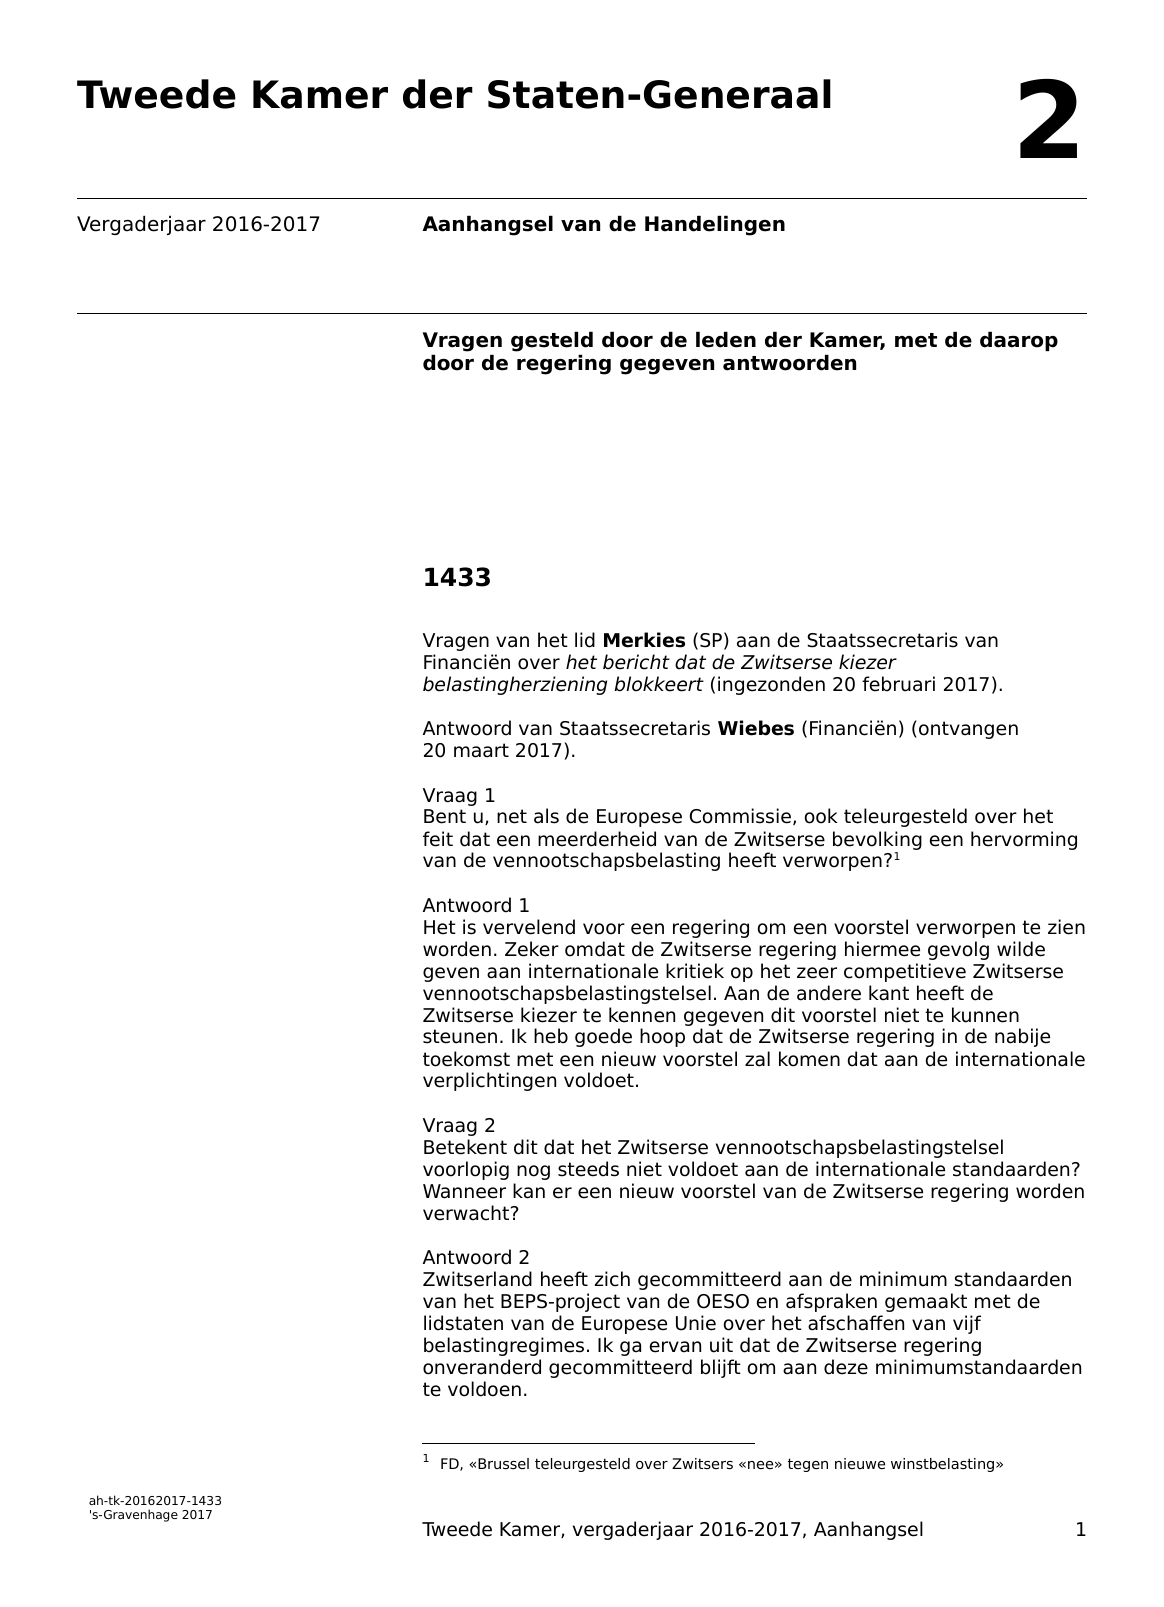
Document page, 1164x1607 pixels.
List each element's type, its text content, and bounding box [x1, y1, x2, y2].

text Vraag 1 [422, 784, 1087, 806]
table_header 2 [886, 59, 1087, 198]
text Antwoord 1 [422, 894, 1087, 917]
text Antwoord 2 [422, 1247, 1087, 1269]
text 's-Gravenhage 2017 [88, 1508, 323, 1522]
text Zwitserland heeft zich gecommitteerd aan de minimum standaarden van het BEPS-project van de OESO en afspraken gemaakt met de lidstaten van de Europese Unie over het afschaffen van vijf belastingregimes. Ik ga ervan uit dat de Zwitserse regering onveranderd gecommitteerd blijft om aan deze minimumstandaarden te voldoen. [422, 1269, 1087, 1401]
text Bent u, net als de Europese Commissie, ook teleurgesteld over het feit dat een meerderheid van de Zwitserse bevolking een hervorming van de vennootschapsbelasting heeft verworpen? [422, 806, 1087, 872]
table_cell Vragen gesteld door de leden der Kamer, met de daarop door de regering gegeven antwoorden [422, 314, 1087, 375]
table_cell Aanhangsel van de Handelingen [422, 199, 1087, 313]
text FD, «Brussel teleurgesteld over Zwitsers «nee» tegen nieuwe winstbelasting» [422, 1452, 1087, 1474]
text ah-tk-20162017-1433 [88, 1494, 323, 1508]
text Het is vervelend voor een regering om een voorstel verworpen te zien worden. Zeker omdat de Zwitserse regering hiermee gevolg wilde geven aan internationale kritiek op het zeer competitieve Zwitserse vennootschapsbelastingstelsel. Aan de andere kant heeft de Zwitserse kiezer te kennen gegeven dit voorstel niet te kunnen steunen. Ik heb goede hoop dat de Zwitserse regering in de nabije toekomst met een nieuw voorstel zal komen dat aan de internationale verplichtingen voldoet. [422, 917, 1087, 1092]
text Antwoord van Staatssecretaris Wiebes (Financiën) (ontvangen 20 maart 2017). [422, 718, 1087, 762]
text 1433 [422, 563, 1087, 592]
text Vragen van het lid Merkies (SP) aan de Staatssecretaris van Financiën over het bericht dat de Zwitserse kiezer belastingherziening blokkeert (ingezonden 20 februari 2017). [422, 630, 1087, 696]
text Betekent dit dat het Zwitserse vennootschapsbelastingstelsel voorlopig nog steeds niet voldoet aan de internationale standaarden? Wanneer kan er een nieuw voorstel van de Zwitserse regering worden verwacht? [422, 1137, 1087, 1224]
table_cell [77, 314, 422, 375]
table_cell Vergaderjaar 2016-2017 [77, 199, 422, 313]
text Vraag 2 [422, 1114, 1087, 1137]
table_header Tweede Kamer der Staten-Generaal [77, 59, 886, 198]
